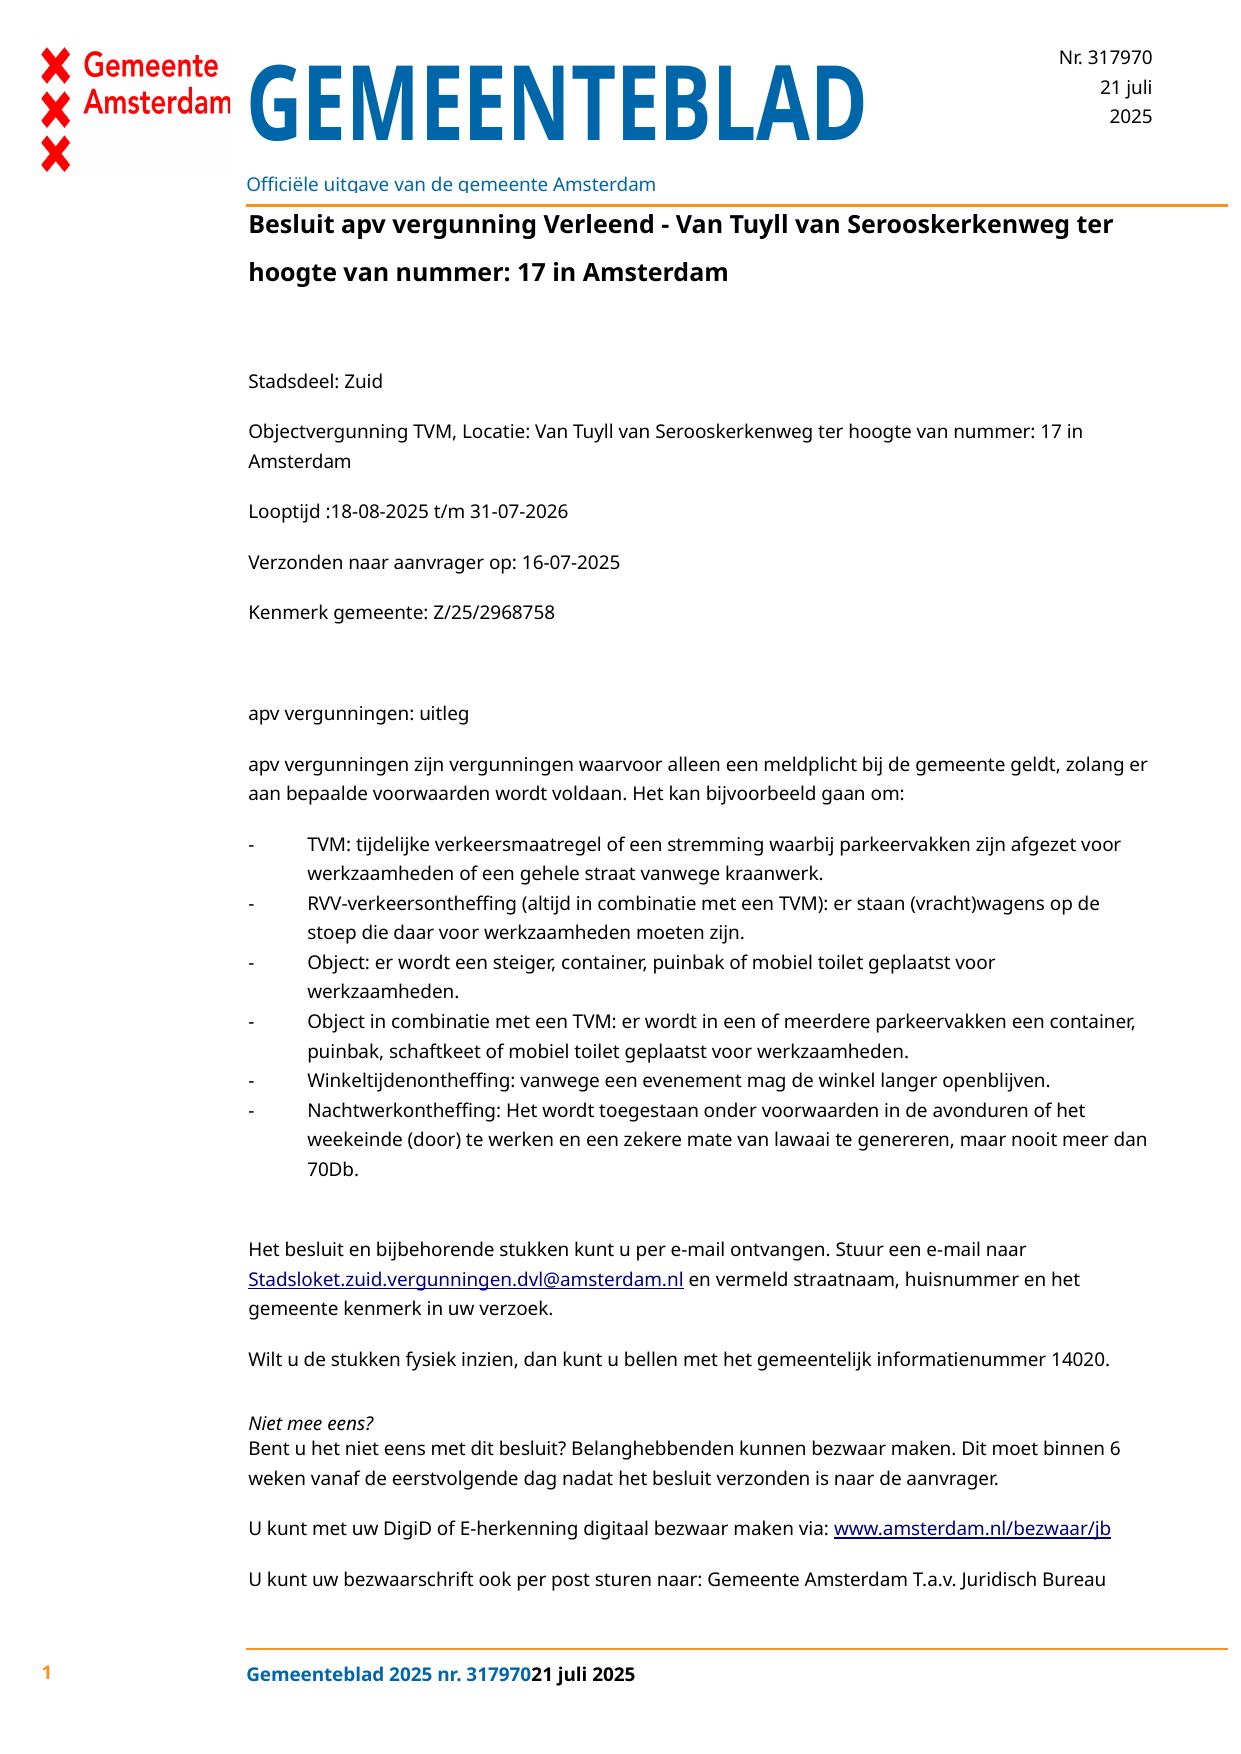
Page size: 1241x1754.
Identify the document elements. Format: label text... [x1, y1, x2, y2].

list Object: er wordt een steiger, container, puinbak of mobiel toilet geplaatst voor werkzaamheden. [248, 949, 1152, 1004]
list Nachtwerkontheffing: Het wordt toegestaan onder voorwaarden in de avonduren of het weekeinde (door) te werken en een zekere mate van lawaai te genereren, maar nooit meer dan 70Db. [248, 1097, 1152, 1182]
text Niet mee eens? [248, 1410, 1152, 1436]
text Kenmerk gemeente: Z/25/2968758 [248, 599, 1152, 625]
list RVV-verkeersontheffing (altijd in combinatie met een TVM): er staan (vracht)wagens op de stoep die daar voor werkzaamheden moeten zijn. [248, 890, 1152, 945]
list TVM: tijdelijke verkeersmaatregel of een stremming waarbij parkeervakken zijn afgezet voor werkzaamheden of een gehele straat vanwege kraanwerk. [248, 831, 1152, 886]
list Winkeltijdenontheffing: vanwege een evenement mag de winkel langer openblijven. [248, 1067, 1152, 1093]
text Bent u het niet eens met dit besluit? Belanghebbenden kunnen bezwaar maken. Dit moet binnen 6 weken vanaf de eerstvolgende dag nadat het besluit verzonden is naar de aanvrager. [248, 1436, 1152, 1491]
text Looptijd :18-08-2025 t/m 31-07-2026 [248, 499, 1152, 524]
text U kunt met uw DigiD of E-herkenning digitaal bezwaar maken via: www.amsterdam.nl/bezwaar/jb [248, 1516, 1152, 1541]
text Het besluit en bijbehorende stukken kunt u per e-mail ontvangen. Stuur een e-mail naar Stadsloket.zuid.vergunningen.dvl@amsterdam.nl en vermeld straatnaam, huisnummer en het gemeente kenmerk in uw verzoek. [248, 1236, 1152, 1321]
text Stadsdeel: Zuid [248, 368, 1152, 394]
text Objectvergunning TVM, Locatie: Van Tuyll van Serooskerkenweg ter hoogte van nummer: 17 in Amsterdam [248, 419, 1152, 474]
text Besluit apv vergunning Verleend - Van Tuyll van Serooskerkenweg ter hoogte van nummer: 17 in Amsterdam [248, 207, 1152, 288]
text Verzonden naar aanvrager op: 16-07-2025 [248, 549, 1152, 575]
text apv vergunningen: uitleg [248, 700, 1152, 726]
text Wilt u de stukken fysiek inzien, dan kunt u bellen met het gemeentelijk informatienummer 14020. [248, 1346, 1152, 1372]
list Object in combinatie met een TVM: er wordt in een of meerdere parkeervakken een container, puinbak, schaftkeet of mobiel toilet geplaatst voor werkzaamheden. [248, 1008, 1152, 1064]
text U kunt uw bezwaarschrift ook per post sturen naar: Gemeente Amsterdam T.a.v. Juridisch Bureau [248, 1566, 1152, 1592]
text apv vergunningen zijn vergunningen waarvoor alleen een meldplicht bij de gemeente geldt, zolang er aan bepaalde voorwaarden wordt voldaan. Het kan bijvoorbeeld gaan om: [248, 751, 1152, 806]
picture [41, 47, 231, 172]
